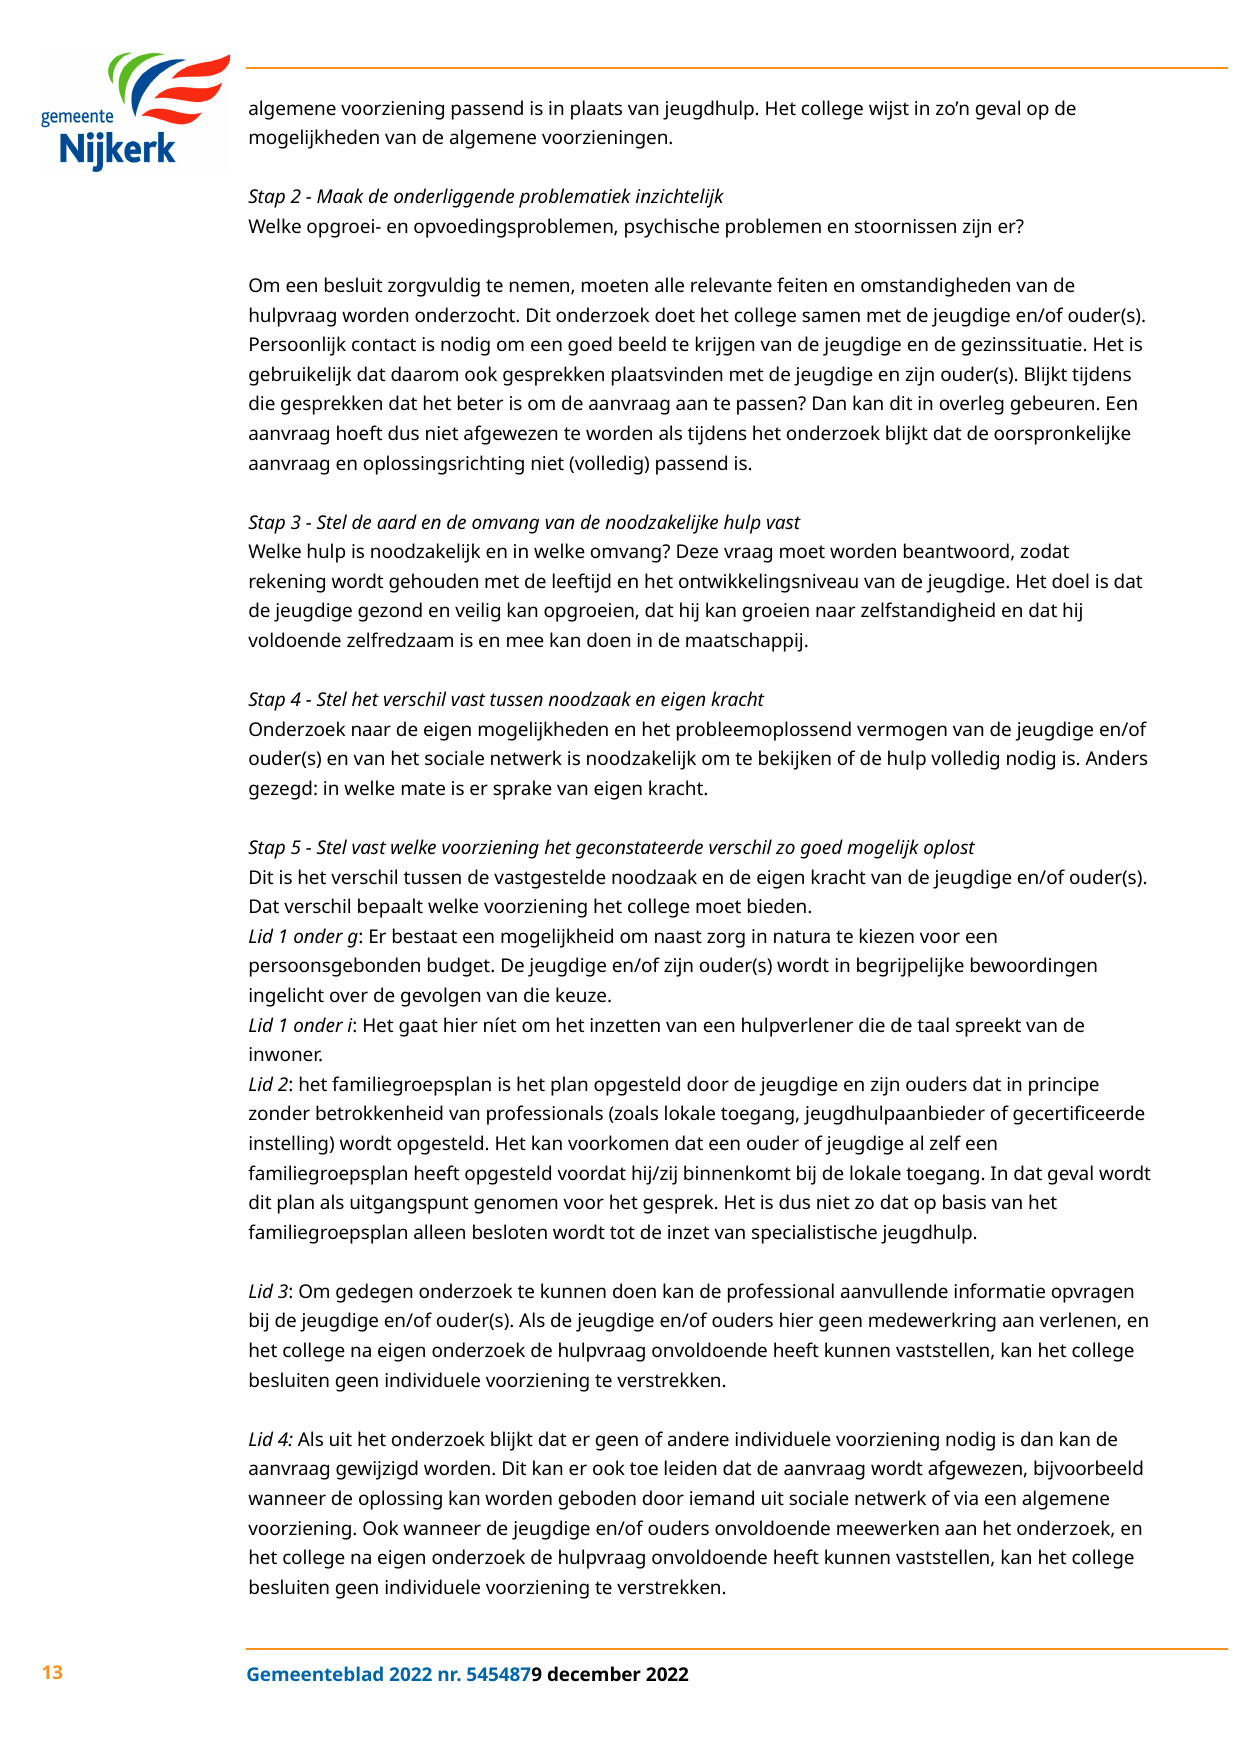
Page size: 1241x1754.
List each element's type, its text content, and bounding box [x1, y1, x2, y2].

text Lid 1 onder i: Het gaat hier níet om het inzetten van een hulpverlener die de taal spreekt van de inwoner. [248, 1012, 1152, 1067]
text Onderzoek naar de eigen mogelijkheden en het probleemoplossend vermogen van de jeugdige en/of ouder(s) en van het sociale netwerk is noodzakelijk om te bekijken of de hulp volledig nodig is. Anders gezegd: in welke mate is er sprake van eigen kracht. [248, 716, 1152, 801]
text Stap 3 - Stel de aard en de omvang van de noodzakelijke hulp vast [248, 509, 1152, 535]
text Om een besluit zorgvuldig te nemen, moeten alle relevante feiten en omstandigheden van de hulpvraag worden onderzocht. Dit onderzoek doet het college samen met de jeugdige en/of ouder(s). Persoonlijk contact is nodig om een goed beeld te krijgen van de jeugdige en de gezinssituatie. Het is gebruikelijk dat daarom ook gesprekken plaatsvinden met de jeugdige en zijn ouder(s). Blijkt tijdens die gesprekken dat het beter is om de aanvraag aan te passen? Dan kan dit in overleg gebeuren. Een aanvraag hoeft dus niet afgewezen te worden als tijdens het onderzoek blijkt dat de oorspronkelijke aanvraag en oplossingsrichting niet (volledig) passend is. [248, 272, 1152, 476]
text Lid 4: Als uit het onderzoek blijkt dat er geen of andere individuele voorziening nodig is dan kan de aanvraag gewijzigd worden. Dit kan er ook toe leiden dat de aanvraag wordt afgewezen, bijvoorbeeld wanneer de oplossing kan worden geboden door iemand uit sociale netwerk of via een algemene voorziening. Ook wanneer de jeugdige en/of ouders onvoldoende meewerken aan het onderzoek, en het college na eigen onderzoek de hulpvraag onvoldoende heeft kunnen vaststellen, kan het college besluiten geen individuele voorziening te verstrekken. [248, 1426, 1152, 1600]
text Lid 1 onder g: Er bestaat een mogelijkheid om naast zorg in natura te kiezen voor een persoonsgebonden budget. De jeugdige en/of zijn ouder(s) wordt in begrijpelijke bewoordingen ingelicht over de gevolgen van die keuze. [248, 923, 1152, 1008]
picture [41, 47, 231, 172]
text Stap 5 - Stel vast welke voorziening het geconstateerde verschil zo goed mogelijk oplost [248, 834, 1152, 860]
text algemene voorziening passend is in plaats van jeugdhulp. Het college wijst in zo’n geval op de mogelijkheden van de algemene voorzieningen. [248, 95, 1152, 150]
text Stap 2 - Maak de onderliggende problematiek inzichtelijk [248, 183, 1152, 209]
text Lid 3: Om gedegen onderzoek te kunnen doen kan de professional aanvullende informatie opvragen bij de jeugdige en/of ouder(s). Als de jeugdige en/of ouders hier geen medewerkring aan verlenen, en het college na eigen onderzoek de hulpvraag onvoldoende heeft kunnen vaststellen, kan het college besluiten geen individuele voorziening te verstrekken. [248, 1278, 1152, 1393]
text Welke opgroei- en opvoedingsproblemen, psychische problemen en stoornissen zijn er? [248, 213, 1152, 239]
text Lid 2: het familiegroepsplan is het plan opgesteld door de jeugdige en zijn ouders dat in principe zonder betrokkenheid van professionals (zoals lokale toegang, jeugdhulpaanbieder of gecertificeerde instelling) wordt opgesteld. Het kan voorkomen dat een ouder of jeugdige al zelf een familiegroepsplan heeft opgesteld voordat hij/zij binnenkomt bij de lokale toegang. In dat geval wordt dit plan als uitgangspunt genomen voor het gesprek. Het is dus niet zo dat op basis van het familiegroepsplan alleen besloten wordt tot de inzet van specialistische jeugdhulp. [248, 1071, 1152, 1245]
text Dit is het verschil tussen de vastgestelde noodzaak en de eigen kracht van de jeugdige en/of ouder(s). Dat verschil bepaalt welke voorziening het college moet bieden. [248, 864, 1152, 919]
text Stap 4 - Stel het verschil vast tussen noodzaak en eigen kracht [248, 686, 1152, 712]
text Welke hulp is noodzakelijk en in welke omvang? Deze vraag moet worden beantwoord, zodat rekening wordt gehouden met de leeftijd en het ontwikkelingsniveau van de jeugdige. Het doel is dat de jeugdige gezond en veilig kan opgroeien, dat hij kan groeien naar zelfstandigheid en dat hij voldoende zelfredzaam is en mee kan doen in de maatschappij. [248, 538, 1152, 653]
